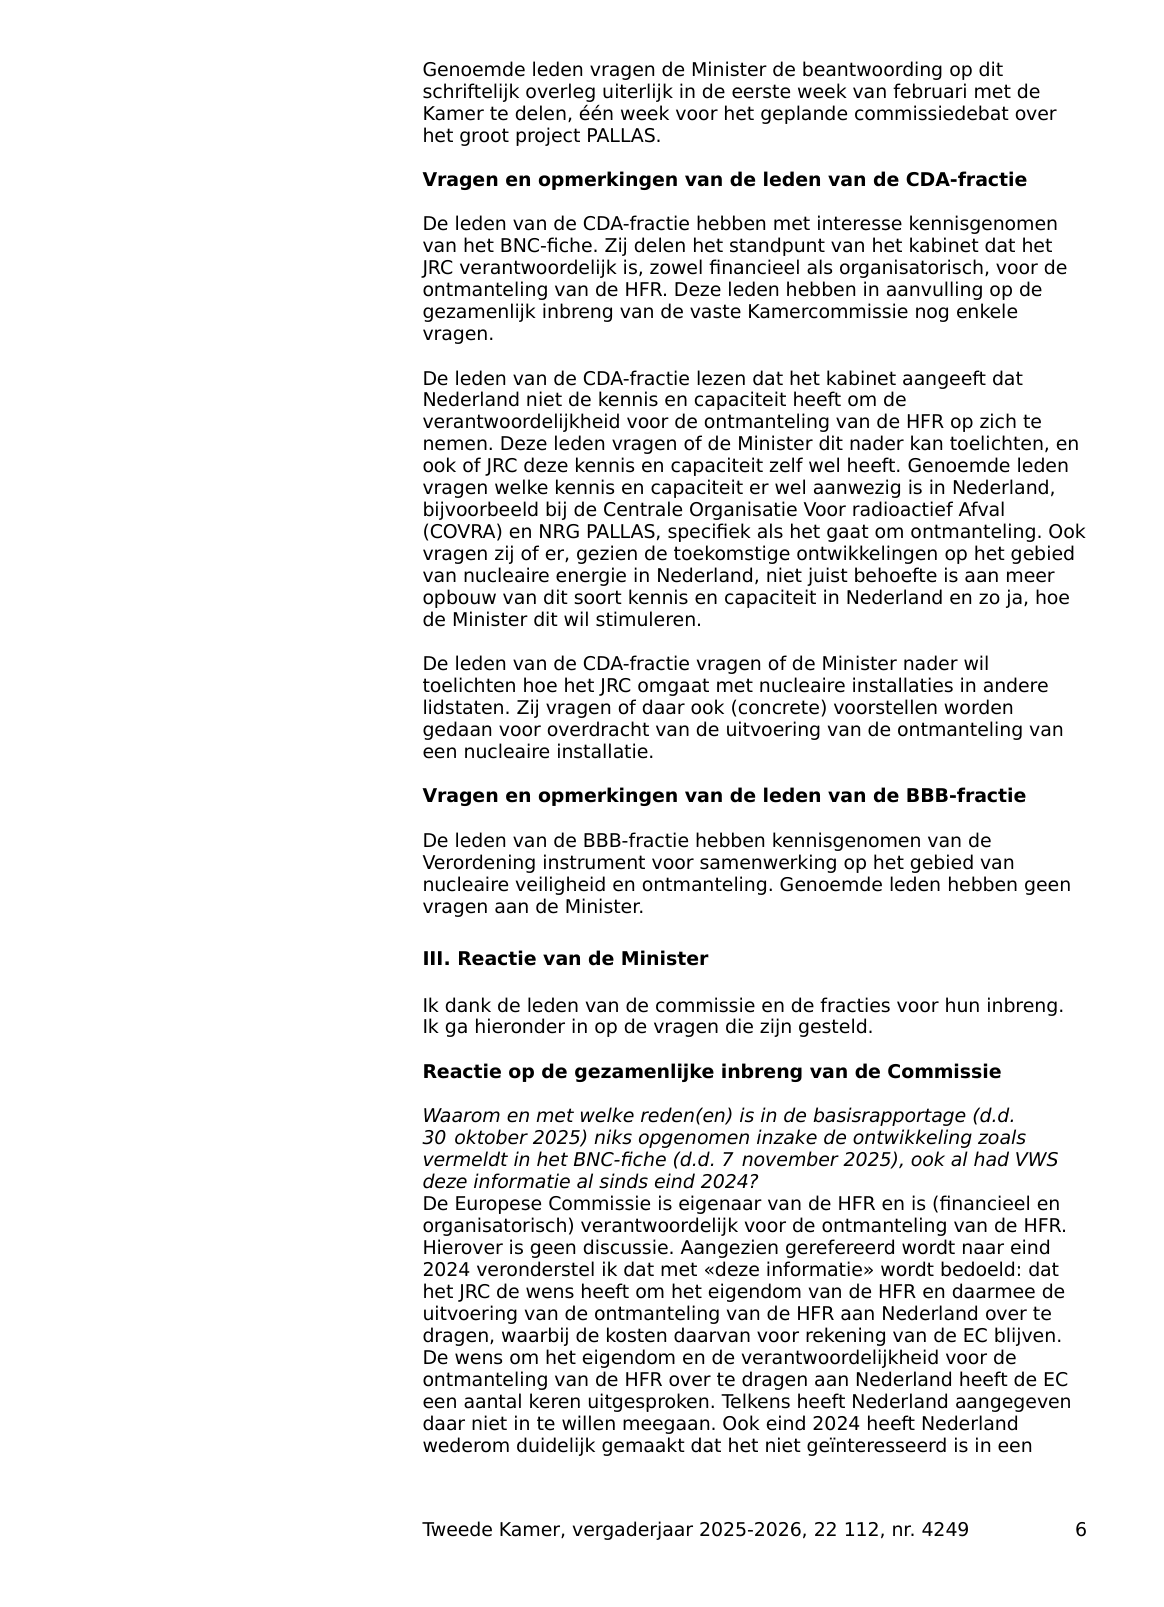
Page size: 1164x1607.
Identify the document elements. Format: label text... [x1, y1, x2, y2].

text De leden van de BBB-fractie hebben kennisgenomen van de Verordening instrument voor samenwerking op het gebied van nucleaire veiligheid en ontmanteling. Genoemde leden hebben geen vragen aan de Minister. [422, 829, 1087, 917]
subtitle Reactie op de gezamenlijke inbreng van de Commissie [422, 1061, 1087, 1083]
text De leden van de CDA-fractie lezen dat het kabinet aangeeft dat Nederland niet de kennis en capaciteit heeft om de verantwoordelijkheid voor de ontmanteling van de HFR op zich te nemen. Deze leden vragen of de Minister dit nader kan toelichten, en ook of JRC deze kennis en capaciteit zelf wel heeft. Genoemde leden vragen welke kennis en capaciteit er wel aanwezig is in Nederland, bijvoorbeeld bij de Centrale Organisatie Voor radioactief Afval (COVRA) en NRG PALLAS, specifiek als het gaat om ontmanteling. Ook vragen zij of er, gezien de toekomstige ontwikkelingen op het gebied van nucleaire energie in Nederland, niet juist behoefte is aan meer opbouw van dit soort kennis en capaciteit in Nederland en zo ja, hoe de Minister dit wil stimuleren. [422, 367, 1087, 631]
text Ik dank de leden van de commissie en de fracties voor hun inbreng. Ik ga hieronder in op de vragen die zijn gesteld. [422, 994, 1087, 1038]
text De leden van de CDA-fractie vragen of de Minister nader wil toelichten hoe het JRC omgaat met nucleaire installaties in andere lidstaten. Zij vragen of daar ook (concrete) voorstellen worden gedaan voor overdracht van de uitvoering van de ontmanteling van een nucleaire installatie. [422, 653, 1087, 763]
subtitle Vragen en opmerkingen van de leden van de BBB-fractie [422, 785, 1087, 807]
text De Europese Commissie is eigenaar van de HFR en is (financieel en organisatorisch) verantwoordelijk voor de ontmanteling van de HFR. Hierover is geen discussie. Aangezien gerefereerd wordt naar eind 2024 veronderstel ik dat met «deze informatie» wordt bedoeld: dat het JRC de wens heeft om het eigendom van de HFR en daarmee de uitvoering van de ontmanteling van de HFR aan Nederland over te dragen, waarbij de kosten daarvan voor rekening van de EC blijven. De wens om het eigendom en de verantwoordelijkheid voor de ontmanteling van de HFR over te dragen aan Nederland heeft de EC een aantal keren uitgesproken. Telkens heeft Nederland aangegeven daar niet in te willen meegaan. Ook eind 2024 heeft Nederland wederom duidelijk gemaakt dat het niet geïnteresseerd is in een [422, 1193, 1087, 1456]
subtitle III. Reactie van de Minister [422, 947, 1087, 969]
text Genoemde leden vragen de Minister de beantwoording op dit schriftelijk overleg uiterlijk in de eerste week van februari met de Kamer te delen, één week voor het geplande commissiedebat over het groot project PALLAS. [422, 59, 1087, 147]
text Waarom en met welke reden(en) is in de basisrapportage (d.d. 30 oktober 2025) niks opgenomen inzake de ontwikkeling zoals vermeldt in het BNC-fiche (d.d. 7 november 2025), ook al had VWS deze informatie al sinds eind 2024? [422, 1105, 1087, 1193]
subtitle Vragen en opmerkingen van de leden van de CDA-fractie [422, 169, 1087, 191]
text De leden van de CDA-fractie hebben met interesse kennisgenomen van het BNC-fiche. Zij delen het standpunt van het kabinet dat het JRC verantwoordelijk is, zowel financieel als organisatorisch, voor de ontmanteling van de HFR. Deze leden hebben in aanvulling op de gezamenlijk inbreng van de vaste Kamercommissie nog enkele vragen. [422, 213, 1087, 345]
